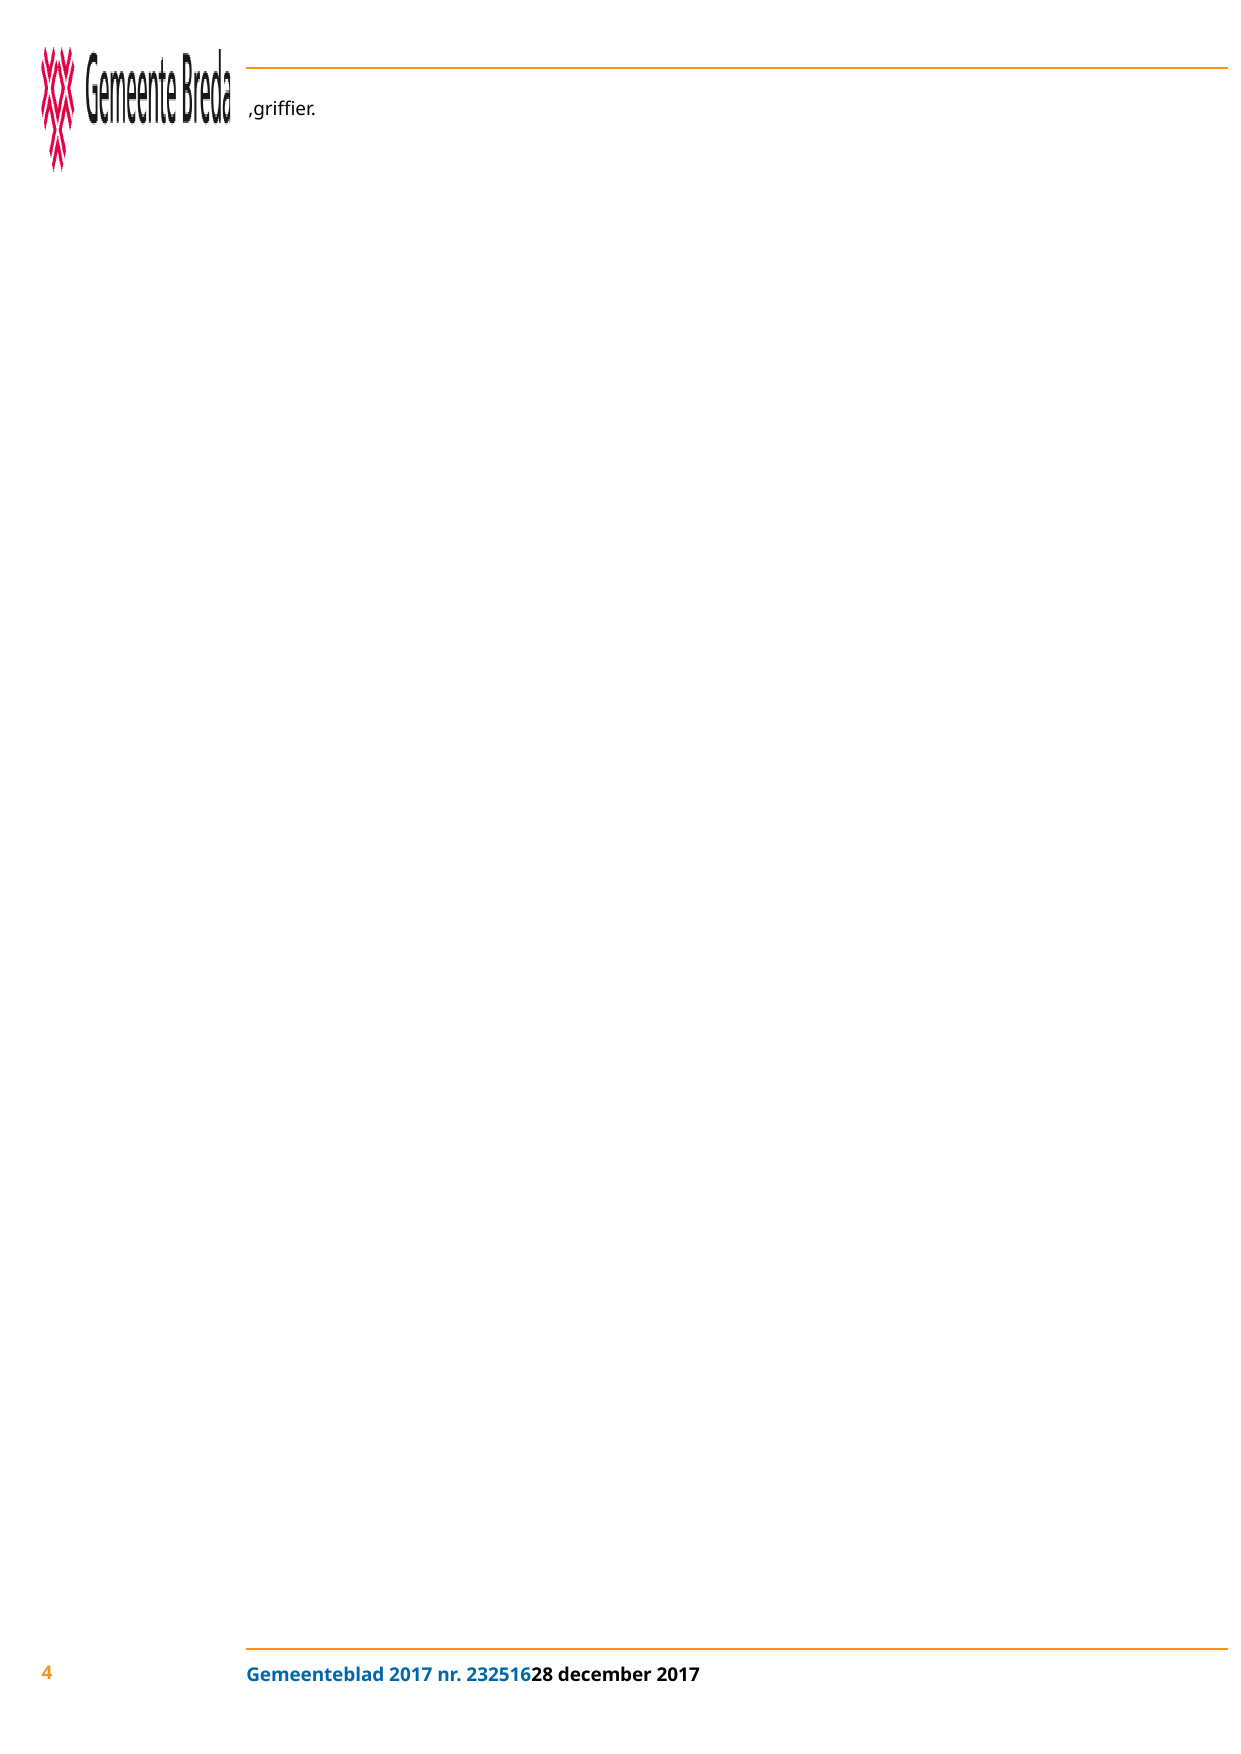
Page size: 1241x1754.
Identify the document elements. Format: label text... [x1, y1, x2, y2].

text ,griffier. [248, 95, 1152, 121]
picture [41, 47, 231, 172]
